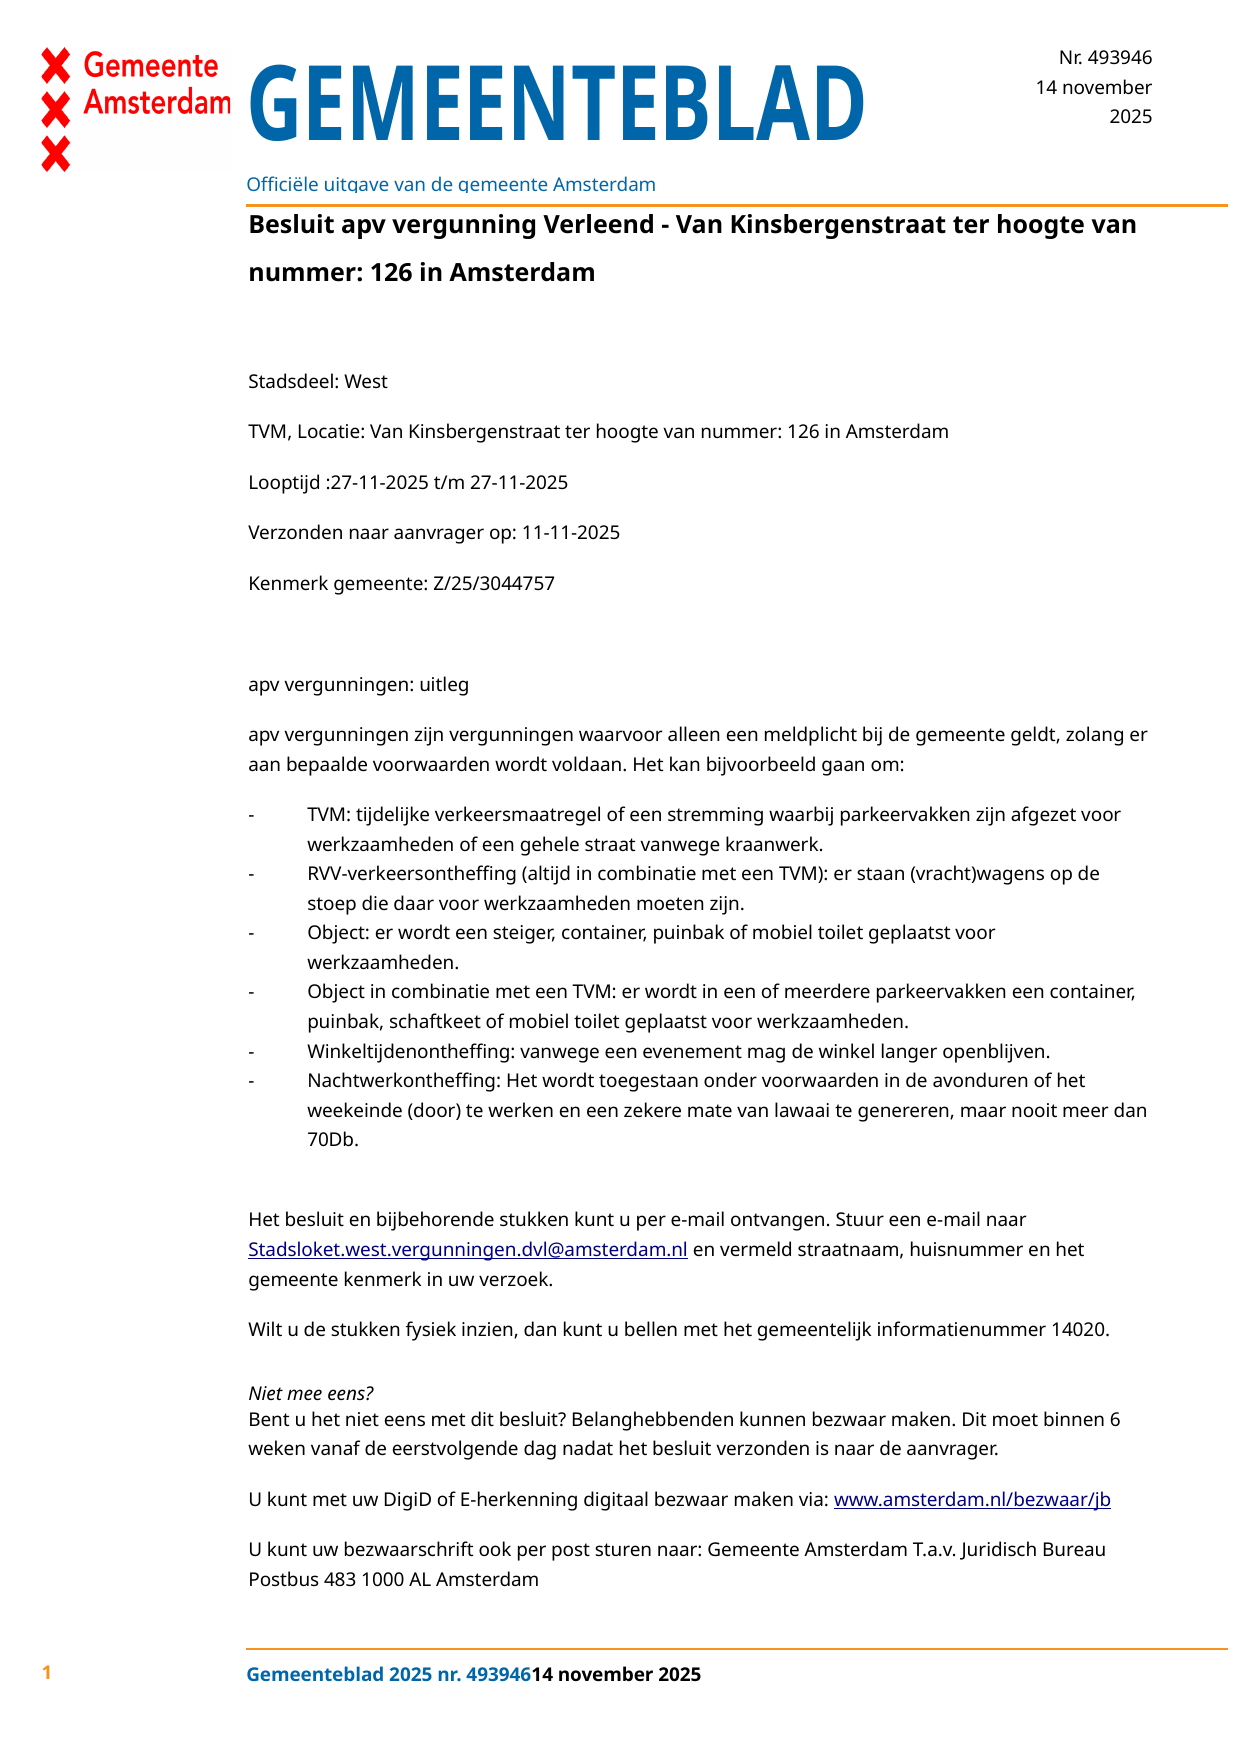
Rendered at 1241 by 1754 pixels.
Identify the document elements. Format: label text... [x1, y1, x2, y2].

list Object in combinatie met een TVM: er wordt in een of meerdere parkeervakken een container, puinbak, schaftkeet of mobiel toilet geplaatst voor werkzaamheden. [248, 979, 1152, 1034]
text Stadsdeel: West [248, 368, 1152, 394]
list TVM: tijdelijke verkeersmaatregel of een stremming waarbij parkeervakken zijn afgezet voor werkzaamheden of een gehele straat vanwege kraanwerk. [248, 801, 1152, 857]
list Object: er wordt een steiger, container, puinbak of mobiel toilet geplaatst voor werkzaamheden. [248, 919, 1152, 975]
text apv vergunningen: uitleg [248, 671, 1152, 697]
text Wilt u de stukken fysiek inzien, dan kunt u bellen met het gemeentelijk informatienummer 14020. [248, 1316, 1152, 1342]
picture [41, 47, 231, 172]
text TVM, Locatie: Van Kinsbergenstraat ter hoogte van nummer: 126 in Amsterdam [248, 419, 1152, 444]
text Kenmerk gemeente: Z/25/3044757 [248, 570, 1152, 596]
text Besluit apv vergunning Verleend - Van Kinsbergenstraat ter hoogte van nummer: 126 in Amsterdam [248, 207, 1152, 288]
text Verzonden naar aanvrager op: 11-11-2025 [248, 519, 1152, 545]
text U kunt met uw DigiD of E-herkenning digitaal bezwaar maken via: www.amsterdam.nl/bezwaar/jb [248, 1486, 1152, 1512]
list Nachtwerkontheffing: Het wordt toegestaan onder voorwaarden in de avonduren of het weekeinde (door) te werken en een zekere mate van lawaai te genereren, maar nooit meer dan 70Db. [248, 1067, 1152, 1152]
text Looptijd :27-11-2025 t/m 27-11-2025 [248, 469, 1152, 495]
text apv vergunningen zijn vergunningen waarvoor alleen een meldplicht bij de gemeente geldt, zolang er aan bepaalde voorwaarden wordt voldaan. Het kan bijvoorbeeld gaan om: [248, 721, 1152, 777]
text Het besluit en bijbehorende stukken kunt u per e-mail ontvangen. Stuur een e-mail naar Stadsloket.west.vergunningen.dvl@amsterdam.nl en vermeld straatnaam, huisnummer en het gemeente kenmerk in uw verzoek. [248, 1207, 1152, 1292]
list Winkeltijdenontheffing: vanwege een evenement mag de winkel langer openblijven. [248, 1038, 1152, 1064]
list RVV-verkeersontheffing (altijd in combinatie met een TVM): er staan (vracht)wagens op de stoep die daar voor werkzaamheden moeten zijn. [248, 860, 1152, 916]
text Niet mee eens? [248, 1380, 1152, 1406]
text U kunt uw bezwaarschrift ook per post sturen naar: Gemeente Amsterdam T.a.v. Juridisch Bureau Postbus 483 1000 AL Amsterdam [248, 1536, 1152, 1592]
text Bent u het niet eens met dit besluit? Belanghebbenden kunnen bezwaar maken. Dit moet binnen 6 weken vanaf de eerstvolgende dag nadat het besluit verzonden is naar de aanvrager. [248, 1406, 1152, 1461]
